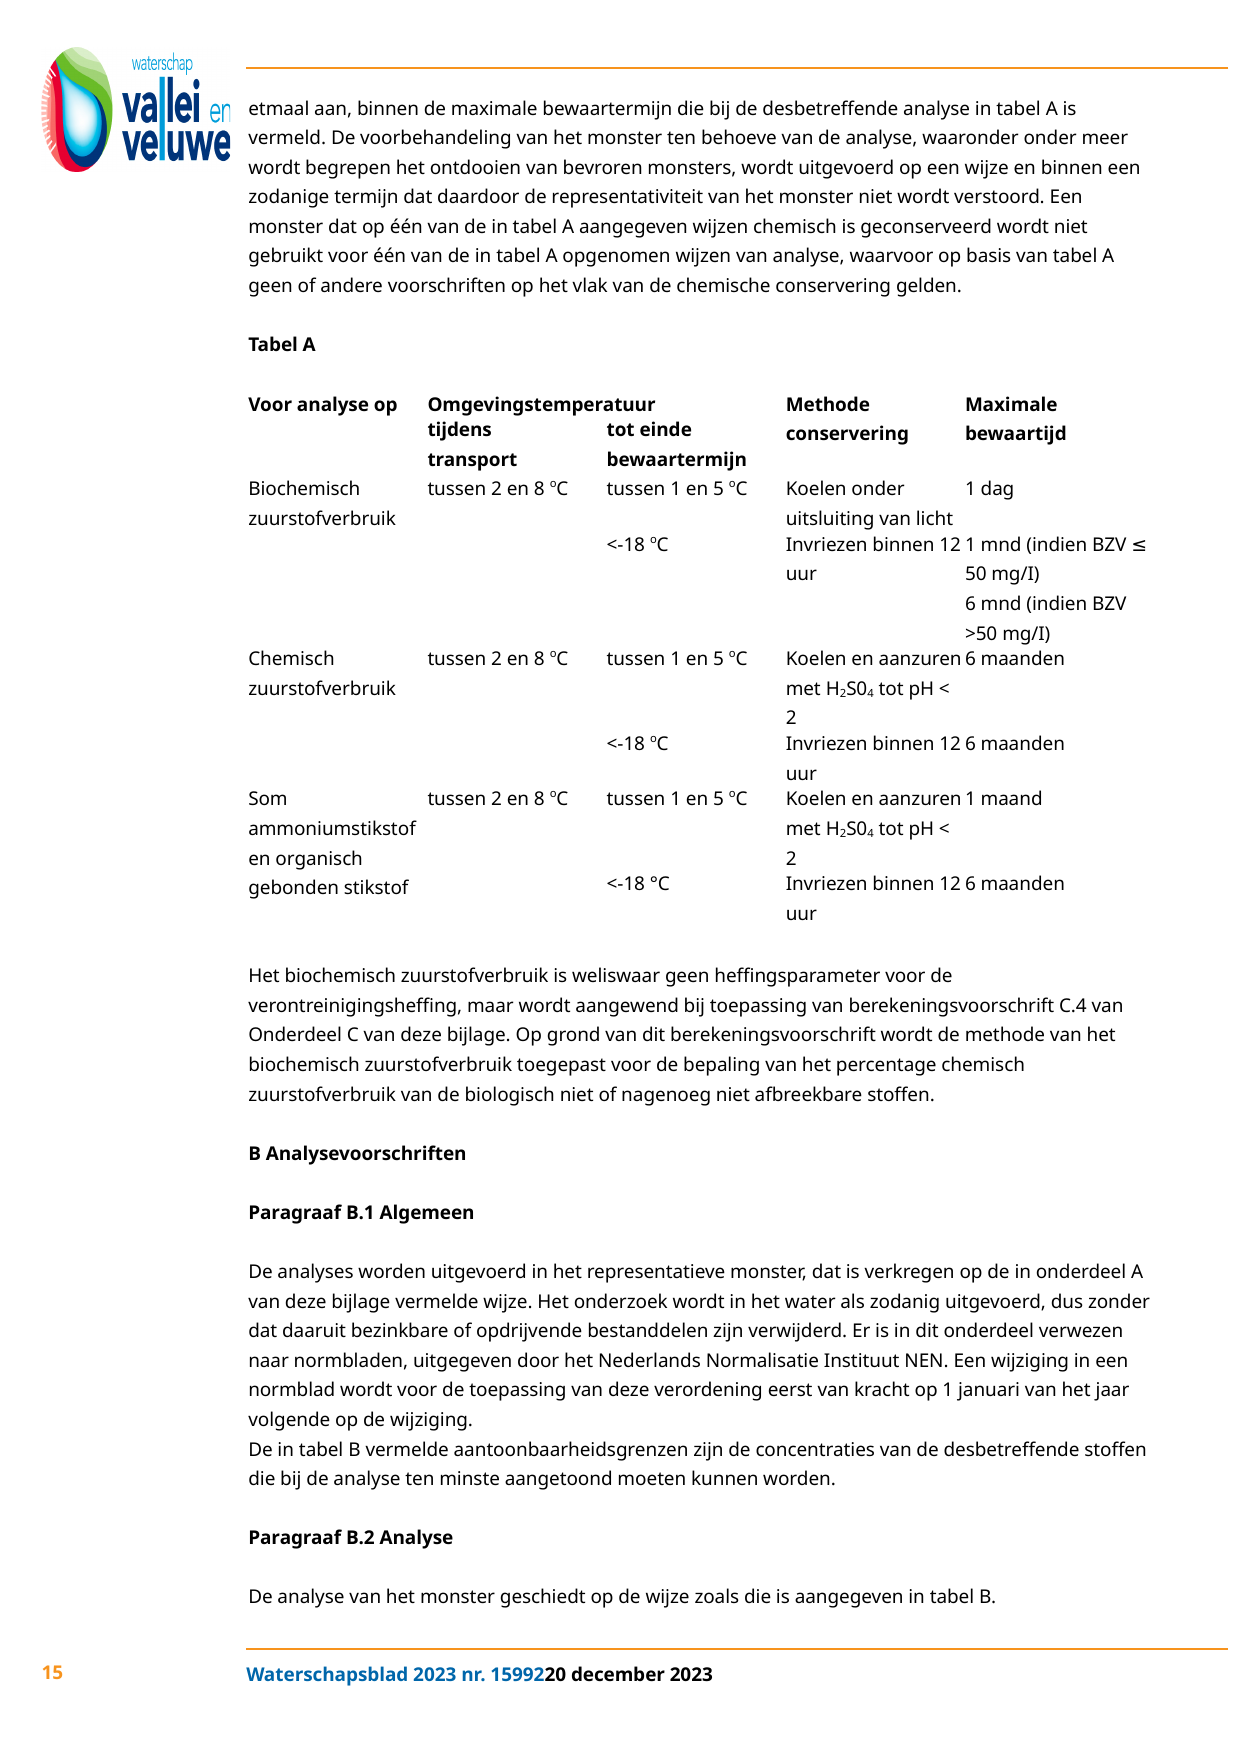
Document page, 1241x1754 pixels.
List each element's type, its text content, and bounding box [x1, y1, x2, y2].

table_cell tussen 1 en 5 oC [606, 645, 786, 730]
table_cell tot einde bewaartermijn [606, 416, 786, 476]
text Het biochemisch zuurstofverbruik is weliswaar geen heffingsparameter voor de verontreinigingsheffing, maar wordt aangewend bij toepassing van berekeningsvoorschrift C.4 van Onderdeel C van deze bijlage. Op grond van dit berekeningsvoorschrift wordt de methode van het biochemisch zuurstofverbruik toegepast voor de bepaling van het percentage chemisch zuurstofverbruik van de biologisch niet of nagenoeg niet afbreekbare stoffen. [248, 962, 1152, 1107]
text De analyses worden uitgevoerd in het representatieve monster, dat is verkregen op de in onderdeel A van deze bijlage vermelde wijze. Het onderzoek wordt in het water als zodanig uitgevoerd, dus zonder dat daaruit bezinkbare of opdrijvende bestanddelen zijn verwijderd. Er is in dit onderdeel verwezen naar normbladen, uitgegeven door het Nederlands Normalisatie Instituut NEN. Een wijziging in een normblad wordt voor de toepassing van deze verordening eerst van kracht op 1 januari van het jaar volgende op de wijziging. [248, 1258, 1152, 1432]
table_cell 1 dag [965, 476, 1152, 531]
table_cell Koelen en aanzuren met H2S04 tot pH < 2 [786, 786, 965, 871]
text De in tabel B vermelde aantoonbaarheidsgrenzen zijn de concentraties van de desbetreffende stoffen die bij de analyse ten minste aangetoond moeten kunnen worden. [248, 1436, 1152, 1491]
picture [41, 47, 231, 172]
table_cell <-18 °C [606, 871, 786, 930]
table_cell <-18 oC [606, 531, 786, 645]
text Paragraaf B.2 Analyse [248, 1524, 1152, 1550]
table_cell tussen 2 en 8 oC [427, 645, 606, 786]
text B Analysevoorschriften [248, 1140, 1152, 1166]
table_cell tussen 1 en 5 oC [606, 786, 786, 871]
table_cell 6 maanden [965, 645, 1152, 730]
table_cell Chemisch zuurstofverbruik [248, 645, 427, 786]
table_cell tussen 1 en 5 oC [606, 476, 786, 531]
table_cell tussen 2 en 8 oC [427, 476, 606, 645]
table_header Omgevingstemperatuur [427, 391, 786, 416]
text Tabel A [248, 331, 1152, 357]
table_cell 6 maanden [965, 730, 1152, 786]
text etmaal aan, binnen de maximale bewaartermijn die bij de desbetreffende analyse in tabel A is vermeld. De voorbehandeling van het monster ten behoeve van de analyse, waaronder onder meer wordt begrepen het ontdooien van bevroren monsters, wordt uitgevoerd op een wijze en binnen een zodanige termijn dat daardoor de representativiteit van het monster niet wordt verstoord. Een monster dat op één van de in tabel A aangegeven wijzen chemisch is geconserveerd wordt niet gebruikt voor één van de in tabel A opgenomen wijzen van analyse, waarvoor op basis van tabel A geen of andere voorschriften op het vlak van de chemische conservering gelden. [248, 95, 1152, 298]
table_header Methode conservering [786, 391, 965, 476]
table_cell 1 maand [965, 786, 1152, 871]
table_cell Koelen onder uitsluiting van licht [786, 476, 965, 531]
table_header Voor analyse op [248, 391, 427, 476]
text De analyse van het monster geschiedt op de wijze zoals die is aangegeven in tabel B. [248, 1584, 1152, 1609]
table_header Maximale bewaartijd [965, 391, 1152, 476]
table_cell Invriezen binnen 12 uur [786, 871, 965, 930]
table_cell Invriezen binnen 12 uur [786, 531, 965, 645]
table_cell 6 maanden [965, 871, 1152, 930]
table_cell <-18 oC [606, 730, 786, 786]
text Paragraaf B.1 Algemeen [248, 1199, 1152, 1225]
table_cell Biochemisch zuurstofverbruik [248, 476, 427, 645]
table_cell 1 mnd (indien BZV ≤ 50 mg/I) 6 mnd (indien BZV >50 mg/I) [965, 531, 1152, 645]
table_cell tijdens transport [427, 416, 606, 476]
table_cell tussen 2 en 8 oC [427, 786, 606, 930]
table_cell Koelen en aanzuren met H2S04 tot pH < 2 [786, 645, 965, 730]
table_cell Som ammoniumstikstof en organisch gebonden stikstof [248, 786, 427, 930]
table_cell Invriezen binnen 12 uur [786, 730, 965, 786]
